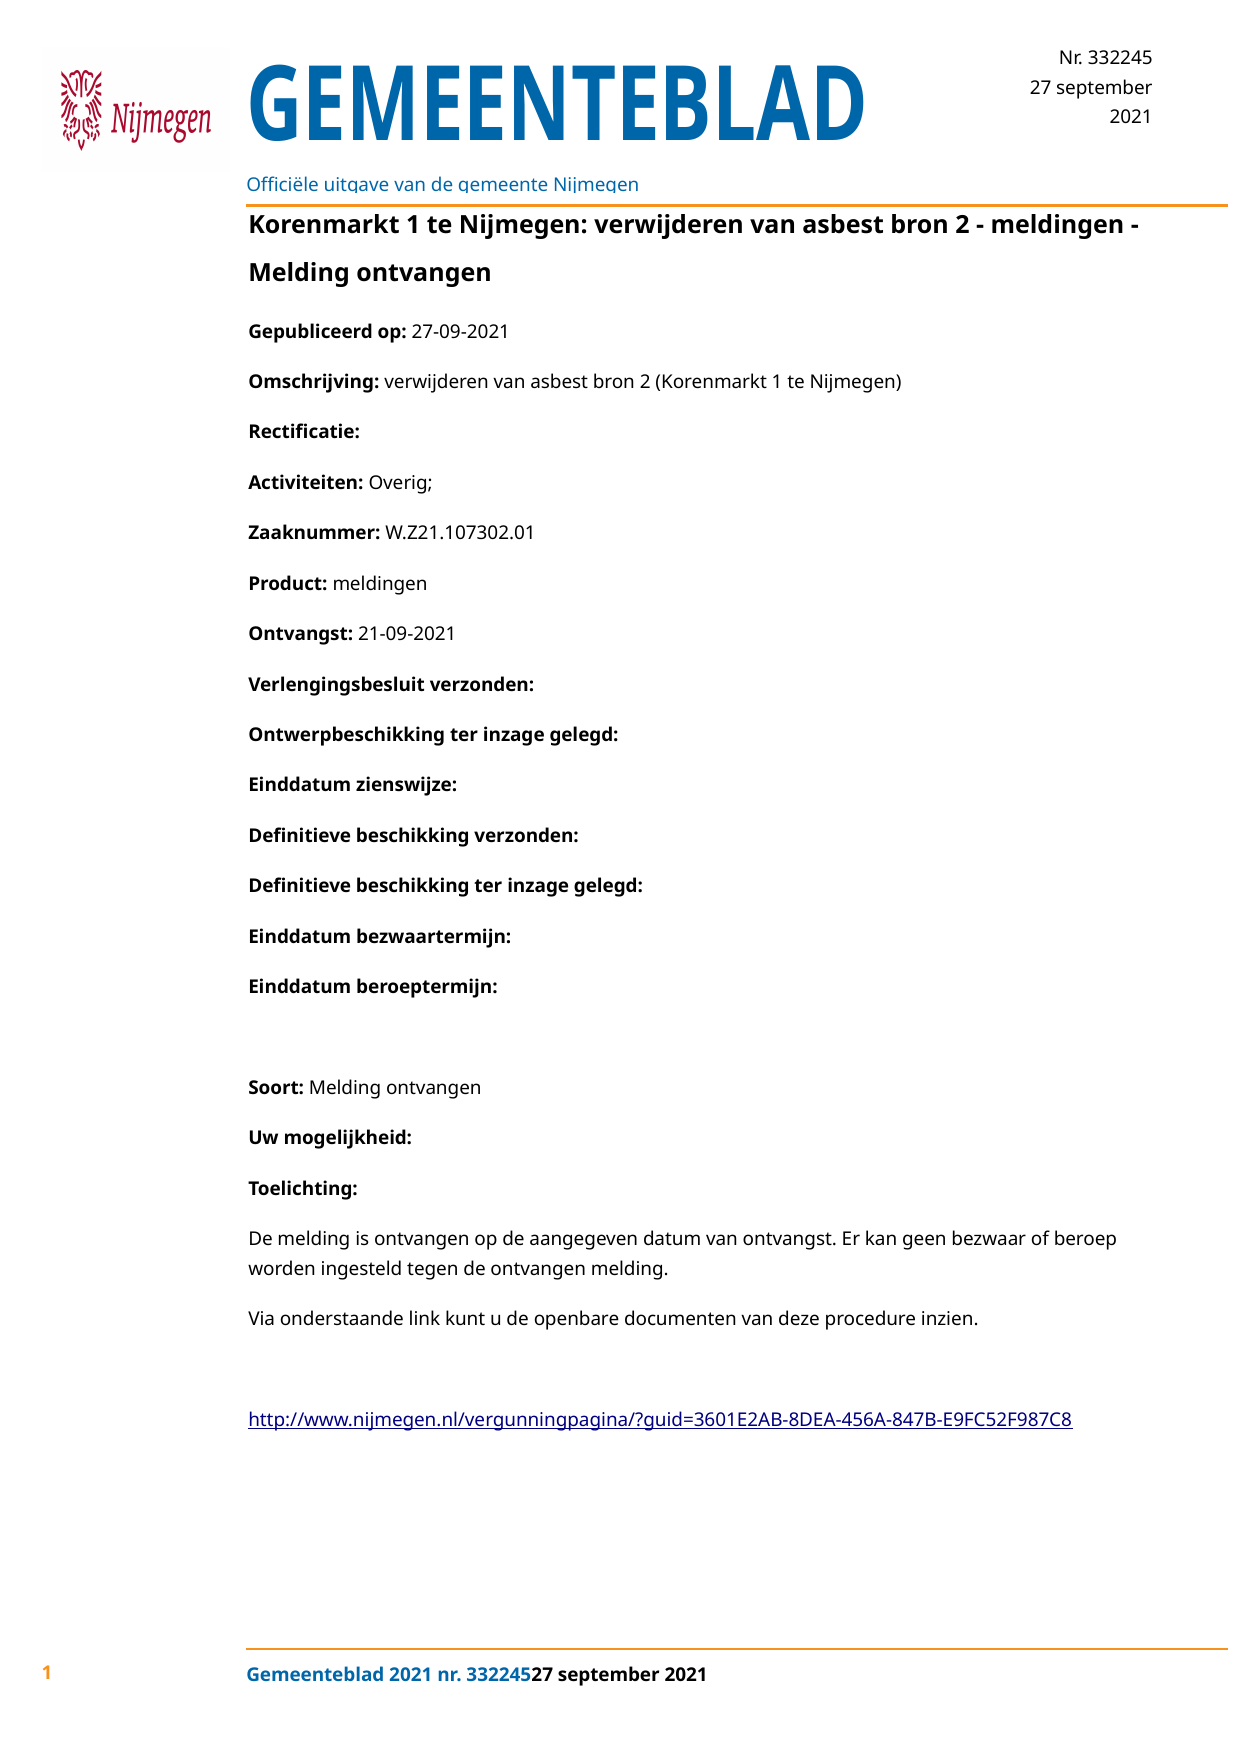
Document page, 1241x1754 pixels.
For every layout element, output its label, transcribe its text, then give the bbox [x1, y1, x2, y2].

text Omschrijving: verwijderen van asbest bron 2 (Korenmarkt 1 te Nijmegen) [248, 368, 1152, 394]
picture [41, 47, 231, 172]
text Uw mogelijkheid: [248, 1124, 1152, 1150]
text Verlengingsbesluit verzonden: [248, 671, 1152, 697]
text http://www.nijmegen.nl/vergunningpagina/?guid=3601E2AB-8DEA-456A-847B-E9FC52F987C8 [248, 1406, 1152, 1432]
text Soort: Melding ontvangen [248, 1074, 1152, 1100]
text De melding is ontvangen op de aangegeven datum van ontvangst. Er kan geen bezwaar of beroep worden ingesteld tegen de ontvangen melding. [248, 1225, 1152, 1281]
text Definitieve beschikking verzonden: [248, 822, 1152, 848]
text Zaaknummer: W.Z21.107302.01 [248, 519, 1152, 545]
text Product: meldingen [248, 570, 1152, 596]
text Definitieve beschikking ter inzage gelegd: [248, 872, 1152, 898]
text Toelichting: [248, 1175, 1152, 1201]
text Ontwerpbeschikking ter inzage gelegd: [248, 721, 1152, 747]
text Einddatum bezwaartermijn: [248, 923, 1152, 949]
text Rectificatie: [248, 419, 1152, 444]
text Activiteiten: Overig; [248, 469, 1152, 495]
text Ontvangst: 21-09-2021 [248, 620, 1152, 646]
text Einddatum beroeptermijn: [248, 973, 1152, 999]
text Einddatum zienswijze: [248, 772, 1152, 797]
text Korenmarkt 1 te Nijmegen: verwijderen van asbest bron 2 - meldingen - Melding ontvangen [248, 207, 1152, 288]
text Gepubliceerd op: 27-09-2021 [248, 318, 1152, 344]
text Via onderstaande link kunt u de openbare documenten van deze procedure inzien. [248, 1305, 1152, 1331]
